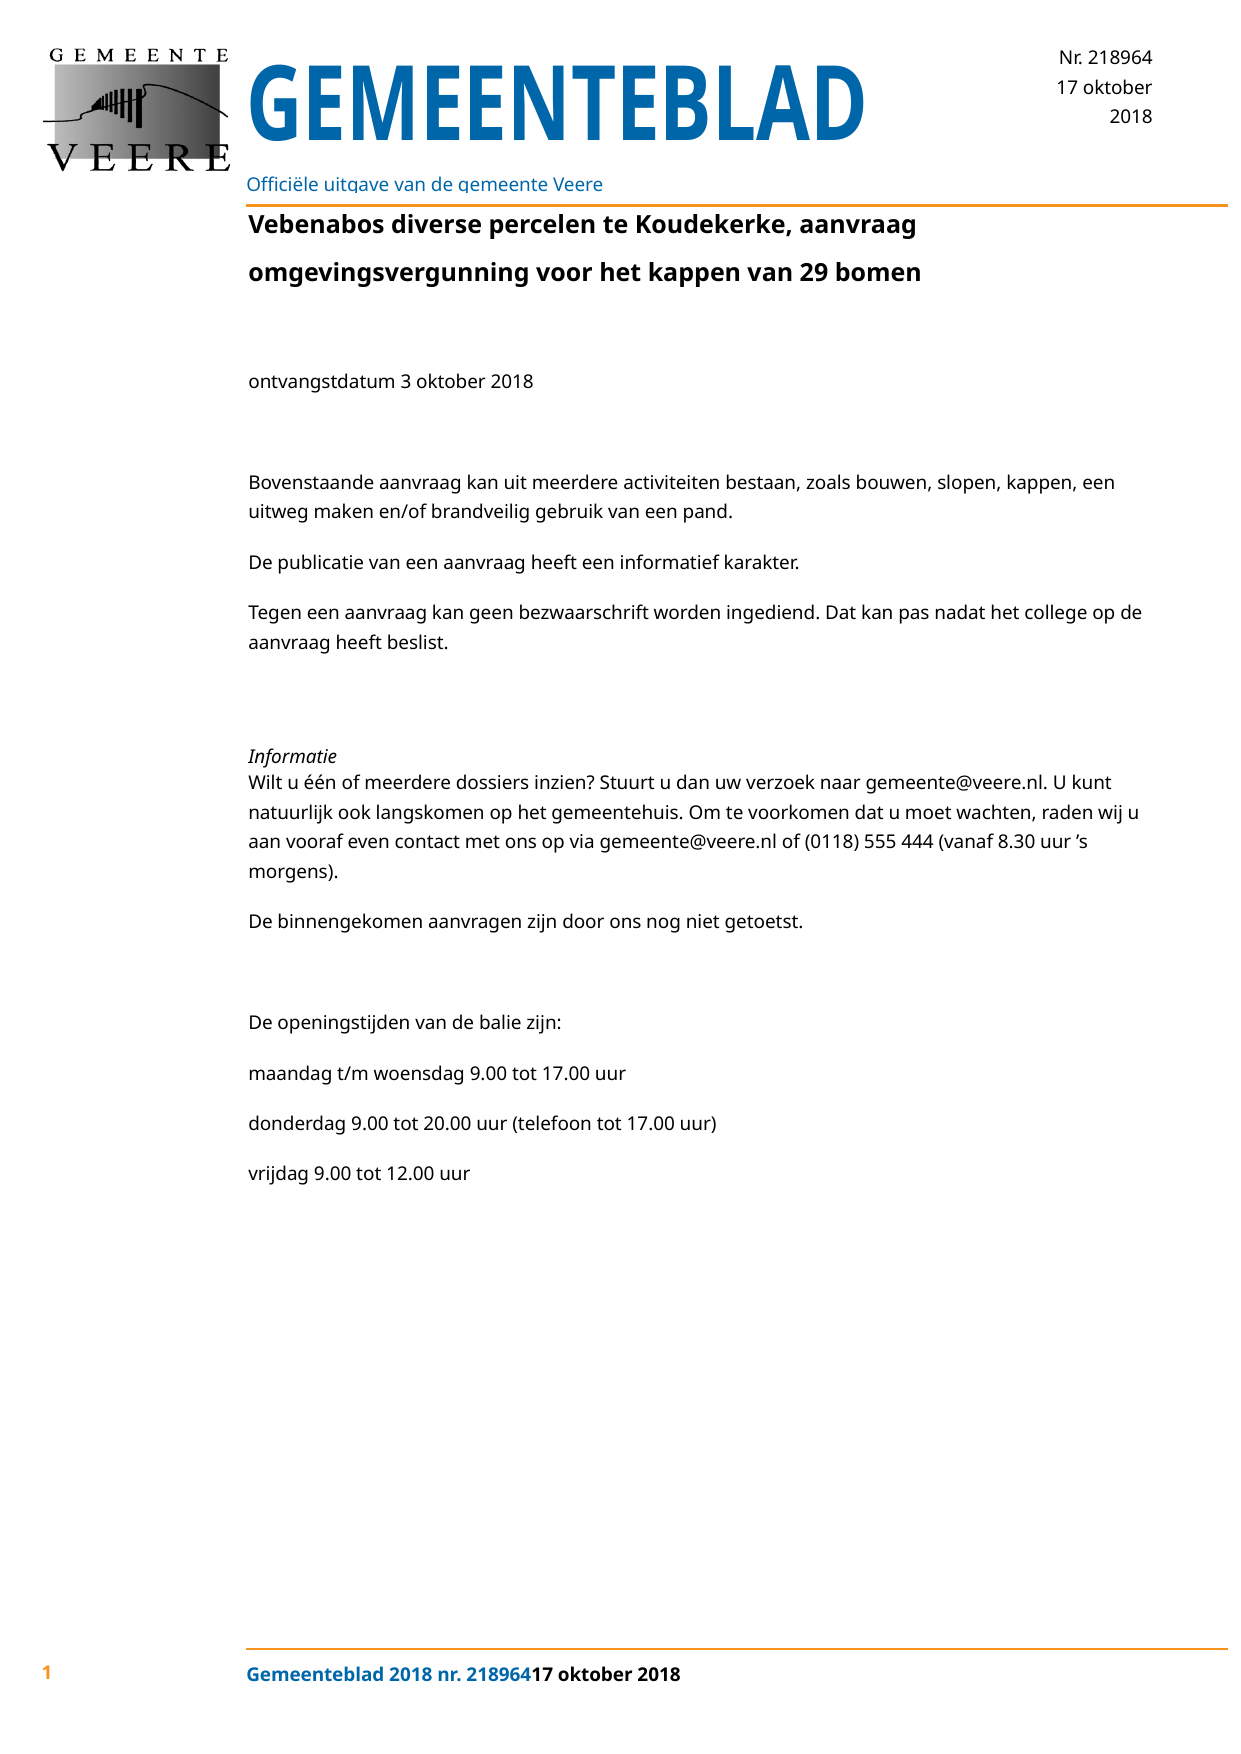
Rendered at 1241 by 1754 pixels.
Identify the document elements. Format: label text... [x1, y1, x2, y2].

text maandag t/m woensdag 9.00 tot 17.00 uur [248, 1060, 1152, 1085]
text De binnengekomen aanvragen zijn door ons nog niet getoetst. [248, 908, 1152, 934]
text Bovenstaande aanvraag kan uit meerdere activiteiten bestaan, zoals bouwen, slopen, kappen, een uitweg maken en/of brandveilig gebruik van een pand. [248, 469, 1152, 524]
text donderdag 9.00 tot 20.00 uur (telefoon tot 17.00 uur) [248, 1110, 1152, 1136]
text Vebenabos diverse percelen te Koudekerke, aanvraag omgevingsvergunning voor het kappen van 29 bomen [248, 207, 1152, 288]
text Wilt u één of meerdere dossiers inzien? Stuurt u dan uw verzoek naar gemeente@veere.nl. U kunt natuurlijk ook langskomen op het gemeentehuis. Om te voorkomen dat u moet wachten, raden wij u aan vooraf even contact met ons op via gemeente@veere.nl of (0118) 555 444 (vanaf 8.30 uur ’s morgens). [248, 769, 1152, 884]
text Informatie [248, 743, 1152, 769]
picture [41, 47, 231, 172]
text Tegen een aanvraag kan geen bezwaarschrift worden ingediend. Dat kan pas nadat het college op de aanvraag heeft beslist. [248, 599, 1152, 655]
text vrijdag 9.00 tot 12.00 uur [248, 1161, 1152, 1186]
text De publicatie van een aanvraag heeft een informatief karakter. [248, 549, 1152, 575]
text De openingstijden van de balie zijn: [248, 1009, 1152, 1035]
text ontvangstdatum 3 oktober 2018 [248, 368, 1152, 394]
